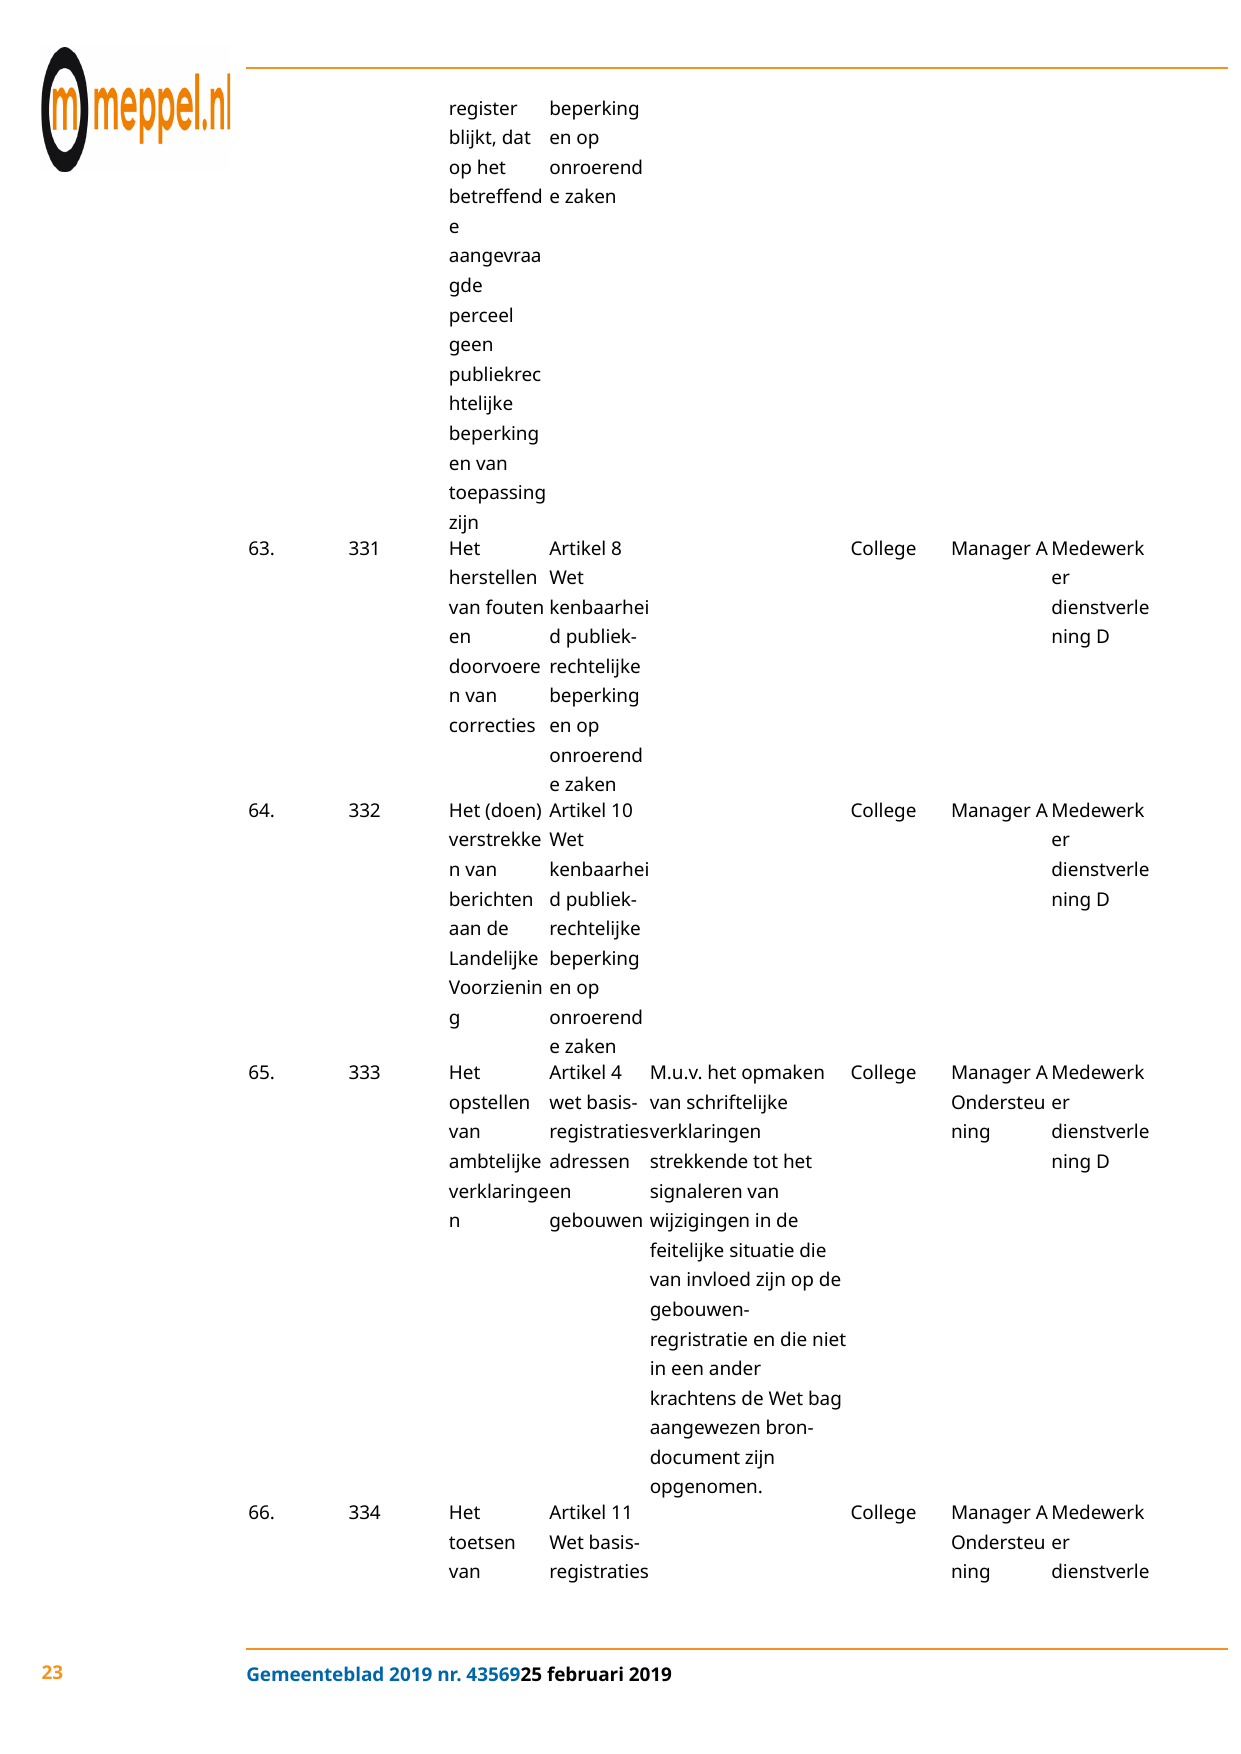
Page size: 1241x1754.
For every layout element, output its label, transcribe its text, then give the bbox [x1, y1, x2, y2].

table_cell [951, 95, 1051, 535]
picture [41, 47, 231, 172]
table_cell Het (doen) verstrekken van berichten aan de Landelijke Voorziening [449, 797, 549, 1059]
table_cell College [850, 797, 951, 1059]
table_cell Manager A [951, 797, 1051, 1059]
table_cell Het toetsen van [449, 1499, 549, 1584]
table_cell register blijkt, dat op het betreffende aangevraagde perceel geen publiekrechtelijke beperkingen van toepassing zijn [449, 95, 549, 535]
table_cell [650, 535, 850, 797]
table_cell Manager A [951, 535, 1051, 797]
table_cell [348, 95, 449, 535]
table_cell [650, 95, 850, 535]
table_cell [1051, 95, 1152, 535]
table_cell beperkingen op onroerende zaken [549, 95, 649, 535]
table_cell 333 [348, 1060, 449, 1499]
table_cell 66. [248, 1499, 348, 1584]
table_cell Medewerker dienstverle [1051, 1499, 1152, 1584]
table_cell 334 [348, 1499, 449, 1584]
table_cell Het herstellen van fouten en doorvoeren van correcties [449, 535, 549, 797]
table_cell [650, 797, 850, 1059]
table_cell 63. [248, 535, 348, 797]
table_cell Het opstellen van ambtelijke verklaringen [449, 1060, 549, 1499]
table_cell Artikel 4 wet basis-registraties adressen en gebouwen [549, 1060, 649, 1499]
table_cell [248, 95, 348, 535]
table_cell Manager A Ondersteuning [951, 1499, 1051, 1584]
table_cell [650, 1499, 850, 1584]
table_cell M.u.v. het opmaken van schriftelijke verklaringen strekkende tot het signaleren van wijzigingen in de feitelijke situatie die van invloed zijn op de gebouwen- regristratie en die niet in een ander krachtens de Wet bag aangewezen bron- document zijn opgenomen. [650, 1060, 850, 1499]
table_cell Medewerker dienstverlening D [1051, 797, 1152, 1059]
table_cell College [850, 1499, 951, 1584]
table_cell Artikel 8 Wet kenbaarheid publiek- rechtelijke beperkingen op onroerende zaken [549, 535, 649, 797]
table_cell College [850, 1060, 951, 1499]
table_cell Artikel 11 Wet basis-registraties [549, 1499, 649, 1584]
table_cell 65. [248, 1060, 348, 1499]
table_cell [850, 95, 951, 535]
table_cell College [850, 535, 951, 797]
table_cell 64. [248, 797, 348, 1059]
table_cell Medewerker dienstverlening D [1051, 1060, 1152, 1499]
table_cell 331 [348, 535, 449, 797]
table_cell Manager A Ondersteuning [951, 1060, 1051, 1499]
table_cell Medewerker dienstverlening D [1051, 535, 1152, 797]
table_cell Artikel 10 Wet kenbaarheid publiek- rechtelijke beperkingen op onroerende zaken [549, 797, 649, 1059]
table_cell 332 [348, 797, 449, 1059]
